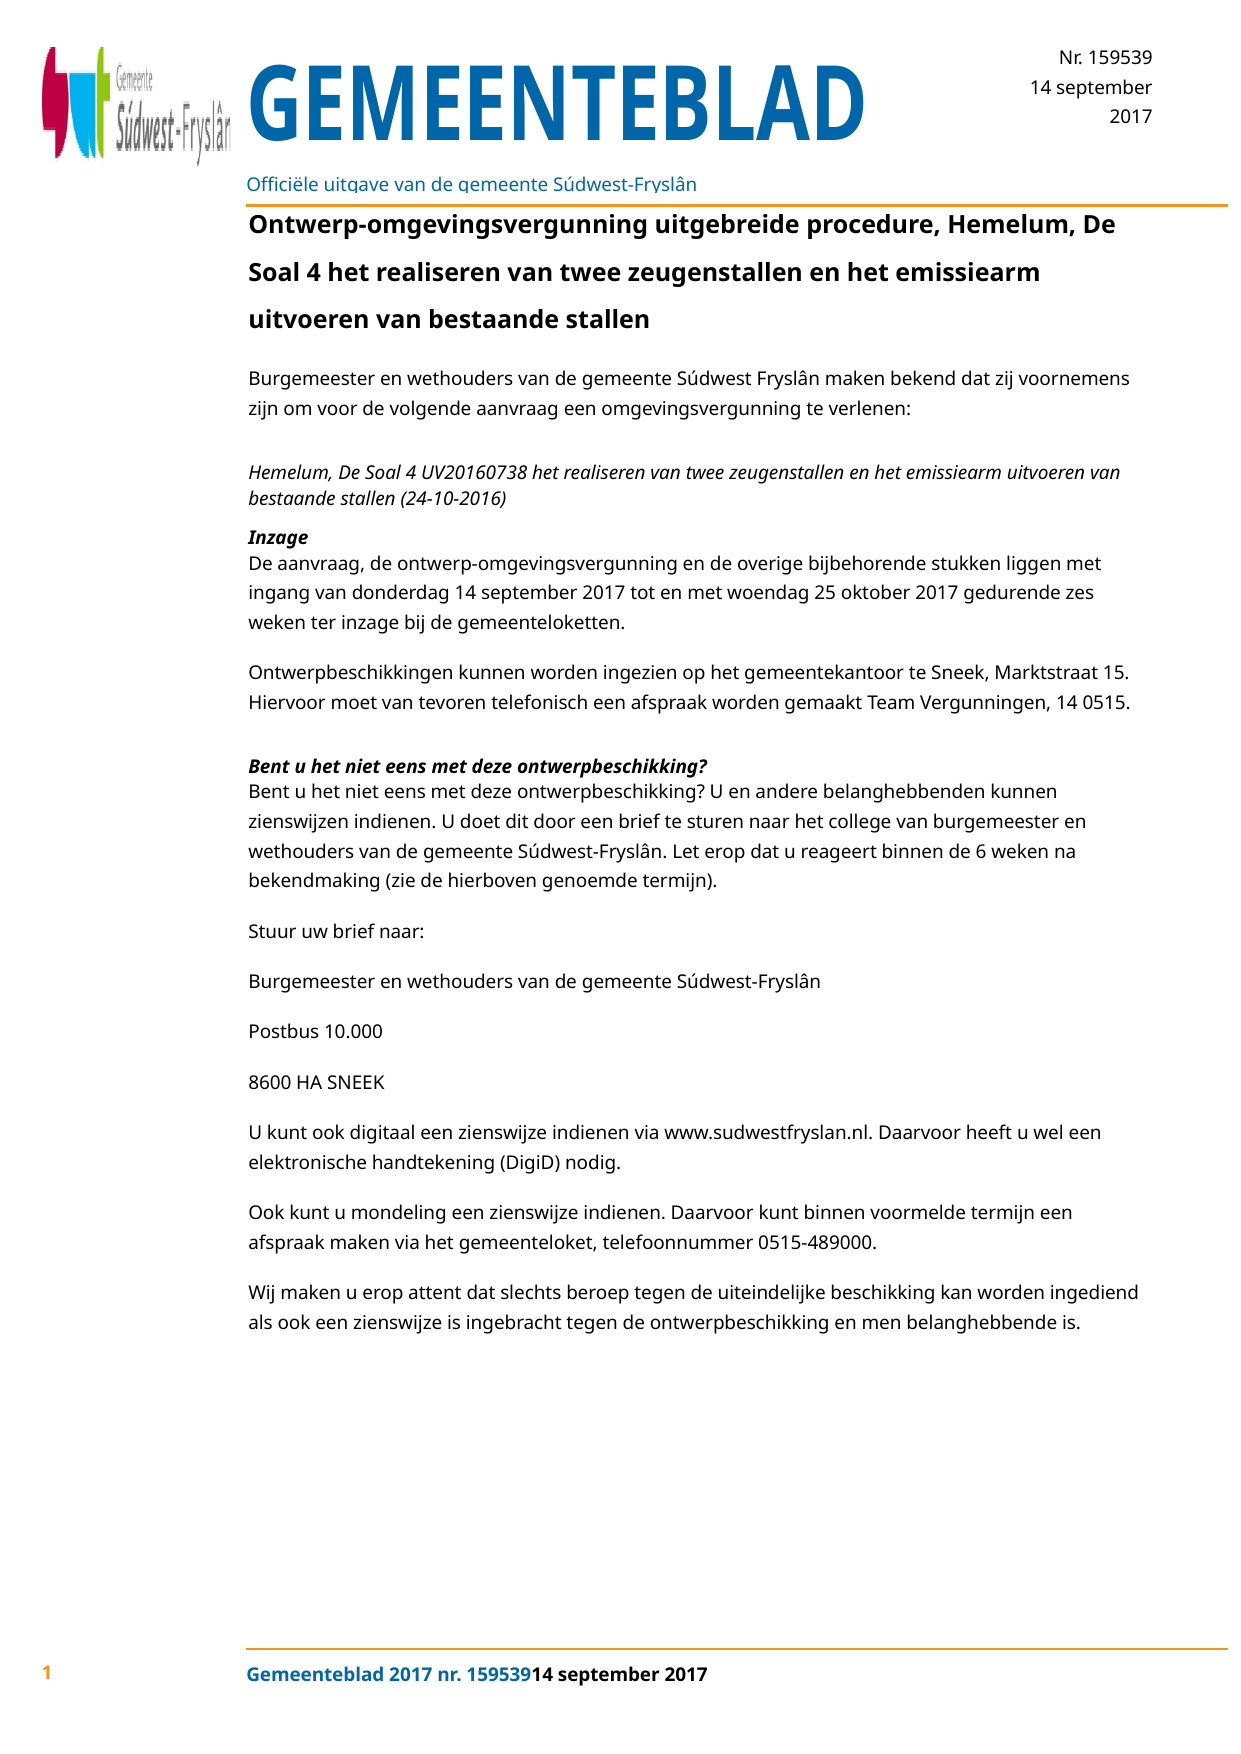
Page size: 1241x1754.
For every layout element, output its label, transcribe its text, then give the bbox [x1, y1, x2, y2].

text Ook kunt u mondeling een zienswijze indienen. Daarvoor kunt binnen voormelde termijn een afspraak maken via het gemeenteloket, telefoonnummer 0515-489000. [248, 1199, 1152, 1255]
text Bent u het niet eens met deze ontwerpbeschikking? U en andere belanghebbenden kunnen zienswijzen indienen. U doet dit door een brief te sturen naar het college van burgemeester en wethouders van de gemeente Súdwest-Fryslân. Let erop dat u reageert binnen de 6 weken na bekendmaking (zie de hierboven genoemde termijn). [248, 779, 1152, 893]
picture [41, 47, 231, 172]
text Bent u het niet eens met deze ontwerpbeschikking? [248, 753, 1152, 779]
text Ontwerp-omgevingsvergunning uitgebreide procedure, Hemelum, De Soal 4 het realiseren van twee zeugenstallen en het emissiearm uitvoeren van bestaande stallen [248, 207, 1152, 336]
text U kunt ook digitaal een zienswijze indienen via www.sudwestfryslan.nl. Daarvoor heeft u wel een elektronische handtekening (DigiD) nodig. [248, 1119, 1152, 1175]
text Ontwerpbeschikkingen kunnen worden ingezien op het gemeentekantoor te Sneek, Marktstraat 15. Hiervoor moet van tevoren telefonisch een afspraak worden gemaakt Team Vergunningen, 14 0515. [248, 659, 1152, 715]
text Inzage [248, 524, 1152, 550]
text Burgemeester en wethouders van de gemeente Súdwest-Fryslân [248, 968, 1152, 994]
text De aanvraag, de ontwerp-omgevingsvergunning en de overige bijbehorende stukken liggen met ingang van donderdag 14 september 2017 tot en met woendag 25 oktober 2017 gedurende zes weken ter inzage bij de gemeenteloketten. [248, 550, 1152, 635]
text 8600 HA SNEEK [248, 1069, 1152, 1095]
text Postbus 10.000 [248, 1019, 1152, 1044]
text Burgemeester en wethouders van de gemeente Súdwest Fryslân maken bekend dat zij voornemens zijn om voor de volgende aanvraag een omgevingsvergunning te verlenen: [248, 366, 1152, 421]
text Stuur uw brief naar: [248, 918, 1152, 943]
text Wij maken u erop attent dat slechts beroep tegen de uiteindelijke beschikking kan worden ingediend als ook een zienswijze is ingebracht tegen de ontwerpbeschikking en men belanghebbende is. [248, 1279, 1152, 1335]
text Hemelum, De Soal 4 UV20160738 het realiseren van twee zeugenstallen en het emissiearm uitvoeren van bestaande stallen (24-10-2016) [248, 459, 1152, 511]
